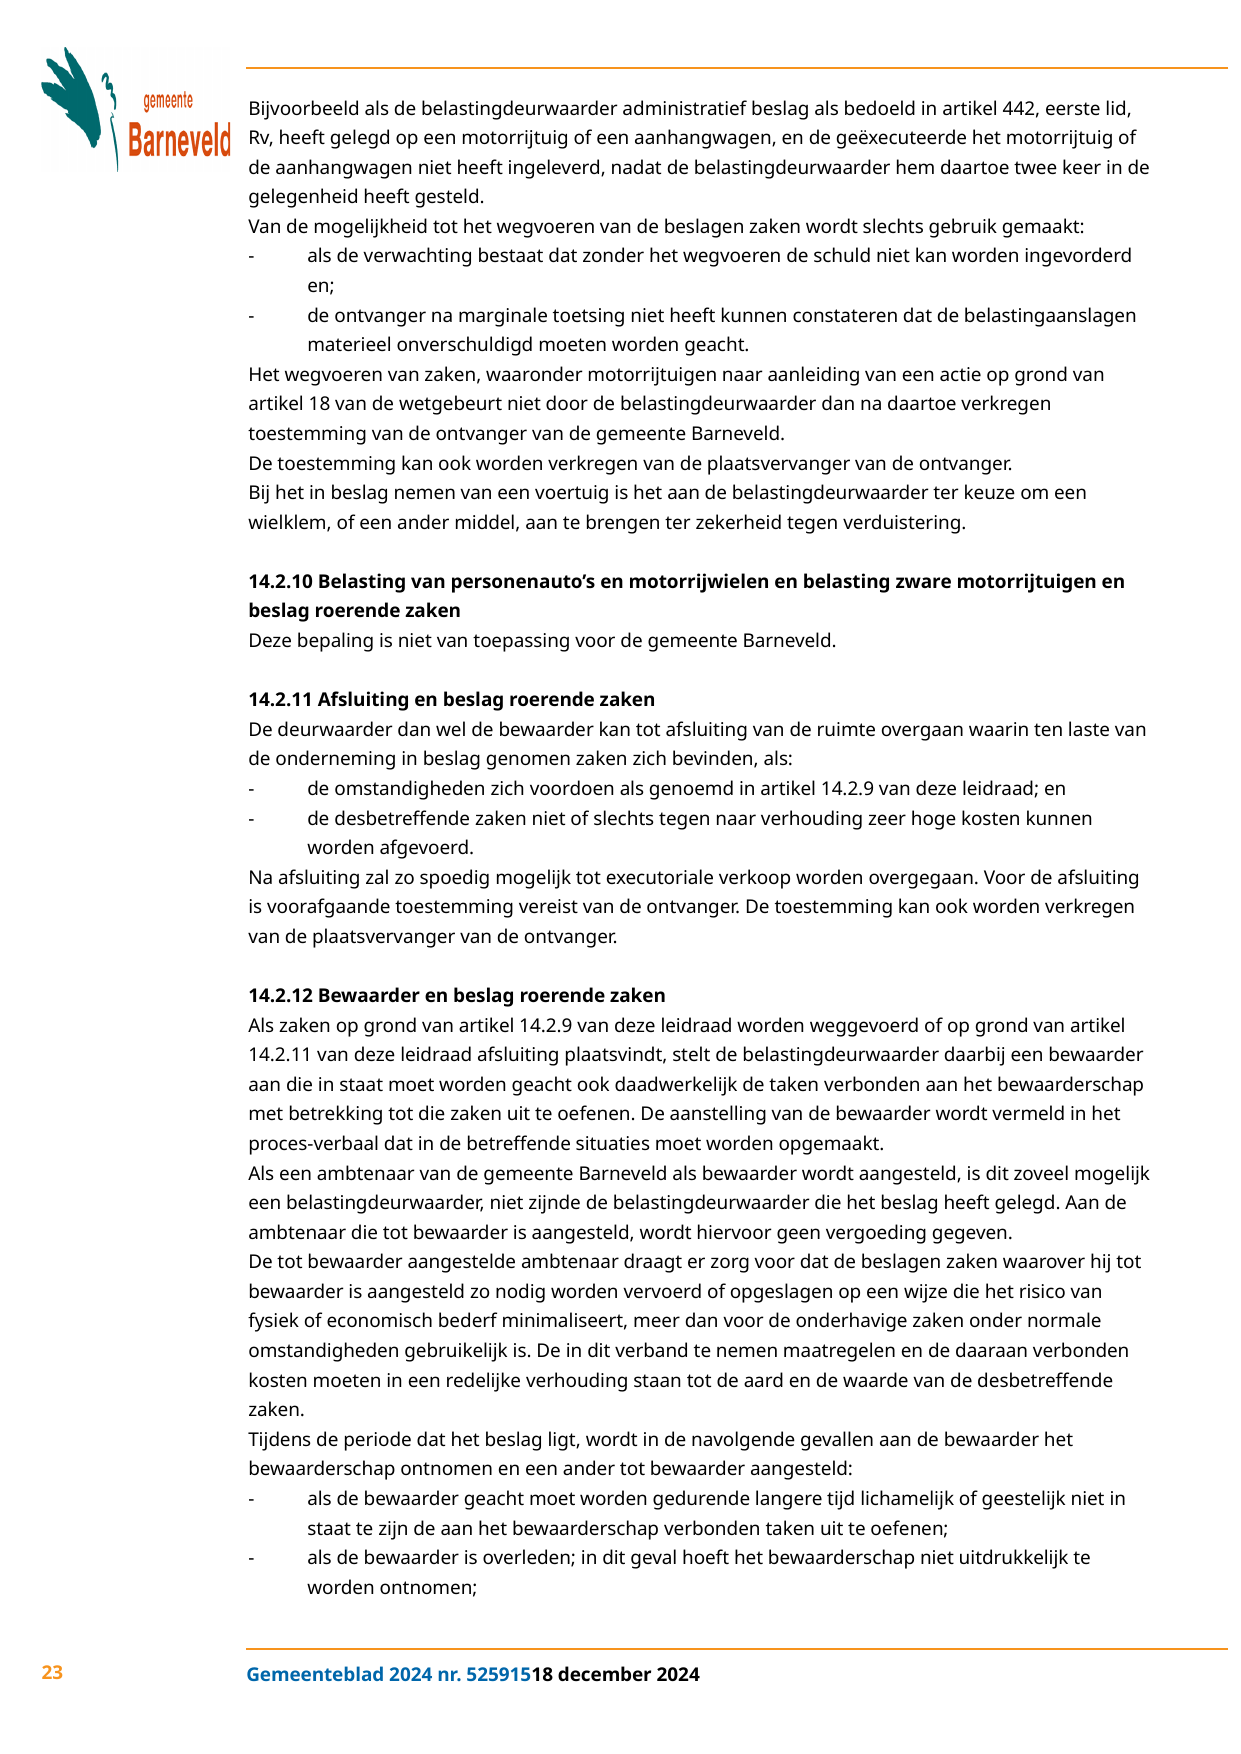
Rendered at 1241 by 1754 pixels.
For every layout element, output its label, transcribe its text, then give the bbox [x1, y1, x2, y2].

list als de verwachting bestaat dat zonder het wegvoeren de schuld niet kan worden ingevorderd en; [248, 243, 1152, 298]
text Als zaken op grond van artikel 14.2.9 van deze leidraad worden weggevoerd of op grond van artikel 14.2.11 van deze leidraad afsluiting plaatsvindt, stelt de belastingdeurwaarder daarbij een bewaarder aan die in staat moet worden geacht ook daadwerkelijk de taken verbonden aan het bewaarderschap met betrekking tot die zaken uit te oefenen. De aanstelling van de bewaarder wordt vermeld in het proces-verbaal dat in de betreffende situaties moet worden opgemaakt. [248, 1012, 1152, 1156]
list de ontvanger na marginale toetsing niet heeft kunnen constateren dat de belastingaanslagen materieel onverschuldigd moeten worden geacht. [248, 302, 1152, 357]
text Het wegvoeren van zaken, waaronder motorrijtuigen naar aanleiding van een actie op grond van artikel 18 van de wetgebeurt niet door de belastingdeurwaarder dan na daartoe verkregen toestemming van de ontvanger van de gemeente Barneveld. [248, 361, 1152, 446]
text 14.2.12 Bewaarder en beslag roerende zaken [248, 982, 1152, 1008]
text 14.2.10 Belasting van personenauto’s en motorrijwielen en belasting zware motorrijtuigen en beslag roerende zaken [248, 568, 1152, 623]
text Na afsluiting zal zo spoedig mogelijk tot executoriale verkoop worden overgegaan. Voor de afsluiting is voorafgaande toestemming vereist van de ontvanger. De toestemming kan ook worden verkregen van de plaatsvervanger van de ontvanger. [248, 864, 1152, 949]
text Bijvoorbeeld als de belastingdeurwaarder administratief beslag als bedoeld in artikel 442, eerste lid, Rv, heeft gelegd op een motorrijtuig of een aanhangwagen, en de geëxecuteerde het motorrijtuig of de aanhangwagen niet heeft ingeleverd, nadat de belastingdeurwaarder hem daartoe twee keer in de gelegenheid heeft gesteld. [248, 95, 1152, 209]
list de omstandigheden zich voordoen als genoemd in artikel 14.2.9 van deze leidraad; en [248, 775, 1152, 801]
text Deze bepaling is niet van toepassing voor de gemeente Barneveld. [248, 627, 1152, 653]
text Tijdens de periode dat het beslag ligt, wordt in de navolgende gevallen aan de bewaarder het bewaarderschap ontnomen en een ander tot bewaarder aangesteld: [248, 1426, 1152, 1481]
text De deurwaarder dan wel de bewaarder kan tot afsluiting van de ruimte overgaan waarin ten laste van de onderneming in beslag genomen zaken zich bevinden, als: [248, 716, 1152, 771]
text 14.2.11 Afsluiting en beslag roerende zaken [248, 686, 1152, 712]
text De tot bewaarder aangestelde ambtenaar draagt er zorg voor dat de beslagen zaken waarover hij tot bewaarder is aangesteld zo nodig worden vervoerd of opgeslagen op een wijze die het risico van fysiek of economisch bederf minimaliseert, meer dan voor de onderhavige zaken onder normale omstandigheden gebruikelijk is. De in dit verband te nemen maatregelen en de daaraan verbonden kosten moeten in een redelijke verhouding staan tot de aard en de waarde van de desbetreffende zaken. [248, 1248, 1152, 1422]
list als de bewaarder geacht moet worden gedurende langere tijd lichamelijk of geestelijk niet in staat te zijn de aan het bewaarderschap verbonden taken uit te oefenen; [248, 1485, 1152, 1541]
text Van de mogelijkheid tot het wegvoeren van de beslagen zaken wordt slechts gebruik gemaakt: [248, 213, 1152, 239]
list als de bewaarder is overleden; in dit geval hoeft het bewaarderschap niet uitdrukkelijk te worden ontnomen; [248, 1544, 1152, 1600]
text De toestemming kan ook worden verkregen van de plaatsvervanger van de ontvanger. [248, 450, 1152, 476]
picture [41, 47, 231, 172]
text Bij het in beslag nemen van een voertuig is het aan de belastingdeurwaarder ter keuze om een wielklem, of een ander middel, aan te brengen ter zekerheid tegen verduistering. [248, 479, 1152, 535]
text Als een ambtenaar van de gemeente Barneveld als bewaarder wordt aangesteld, is dit zoveel mogelijk een belastingdeurwaarder, niet zijnde de belastingdeurwaarder die het beslag heeft gelegd. Aan de ambtenaar die tot bewaarder is aangesteld, wordt hiervoor geen vergoeding gegeven. [248, 1160, 1152, 1245]
list de desbetreffende zaken niet of slechts tegen naar verhouding zeer hoge kosten kunnen worden afgevoerd. [248, 805, 1152, 860]
